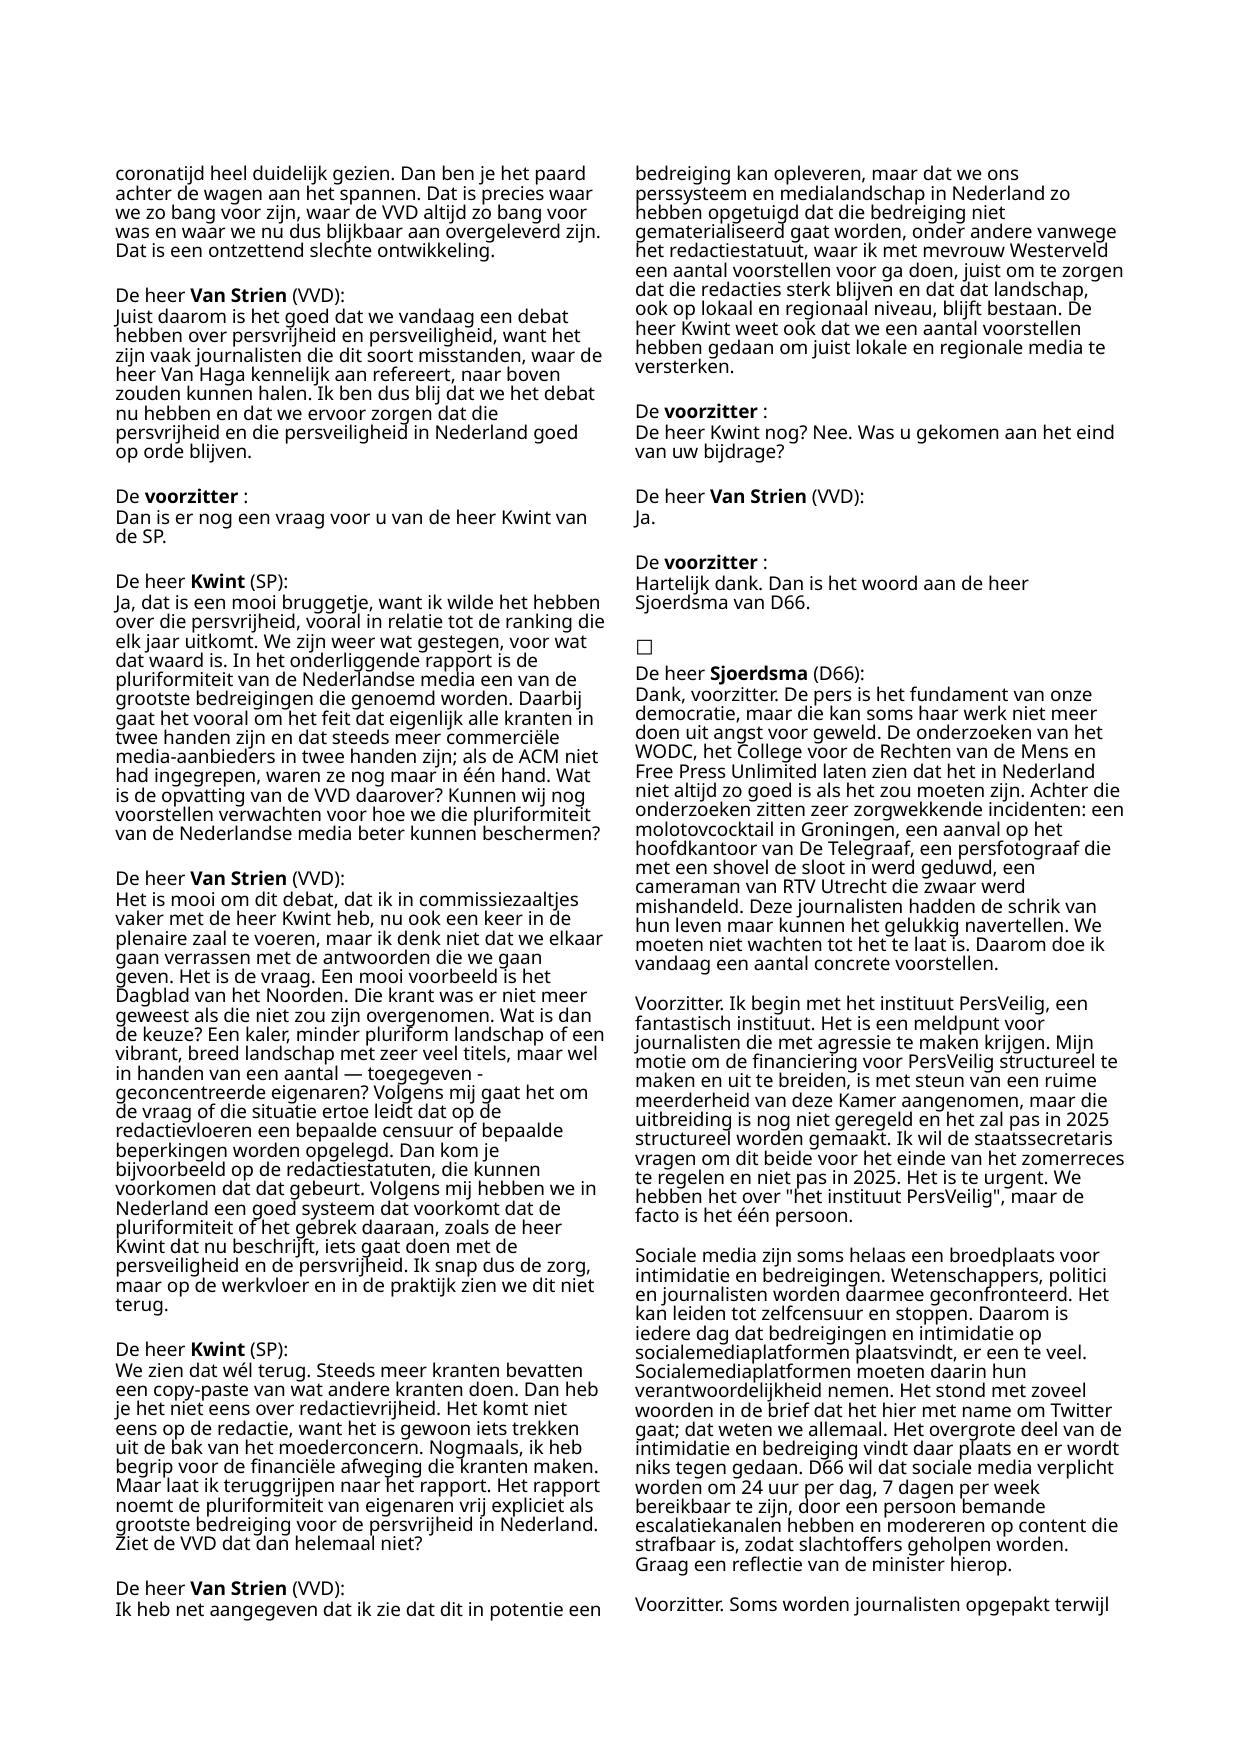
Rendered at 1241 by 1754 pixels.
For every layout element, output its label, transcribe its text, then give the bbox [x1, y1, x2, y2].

text Ja. [635, 509, 1125, 528]
text Voorzitter. Ik begin met het instituut PersVeilig, een fantastisch instituut. Het is een meldpunt voor journalisten die met agressie te maken krijgen. Mijn motie om de financiering voor PersVeilig structureel te maken en uit te breiden, is met steun van een ruime meerderheid van deze Kamer aangenomen, maar die uitbreiding is nog niet geregeld en het zal pas in 2025 structureel worden gemaakt. Ik wil de staatssecretaris vragen om dit beide voor het einde van het zomerreces te regelen en niet pas in 2025. Het is te urgent. We hebben het over "het instituut PersVeilig", maar de facto is het één persoon. [635, 995, 1125, 1227]
text Sociale media zijn soms helaas een broedplaats voor intimidatie en bedreigingen. Wetenschappers, politici en journalisten worden daarmee geconfronteerd. Het kan leiden tot zelfcensuur en stoppen. Daarom is iedere dag dat bedreigingen en intimidatie op socialemediaplatformen plaatsvindt, er een te veel. Socialemediaplatformen moeten daarin hun verantwoordelijkheid nemen. Het stond met zoveel woorden in de brief dat het hier met name om Twitter gaat; dat weten we allemaal. Het overgrote deel van de intimidatie en bedreiging vindt daar plaats en er wordt niks tegen gedaan. D66 wil dat sociale media verplicht worden om 24 uur per dag, 7 dagen per week bereikbaar te zijn, door een persoon bemande escalatiekanalen hebben en modereren op content die strafbaar is, zodat slachtoffers geholpen worden. Graag een reflectie van de minister hierop. [635, 1247, 1125, 1575]
text De heer Van Strien (VVD): [115, 865, 605, 891]
text De heer Kwint nog? Nee. Was u gekomen aan het eind van uw bijdrage? [635, 424, 1125, 462]
text Ja, dat is een mooi bruggetje, want ik wilde het hebben over die persvrijheid, vooral in relatie tot de ranking die elk jaar uitkomt. We zijn weer wat gestegen, voor wat dat waard is. In het onderliggende rapport is de pluriformiteit van de Nederlandse media een van de grootste bedreigingen die genoemd worden. Daarbij gaat het vooral om het feit dat eigenlijk alle kranten in twee handen zijn en dat steeds meer commerciële media-aanbieders in twee handen zijn; als de ACM niet had ingegrepen, waren ze nog maar in één hand. Wat is de opvatting van de VVD daarover? Kunnen wij nog voorstellen verwachten voor hoe we die pluriformiteit van de Nederlandse media beter kunnen beschermen? [115, 594, 605, 844]
text Ik heb net aangegeven dat ik zie dat dit in potentie een [115, 1601, 605, 1620]
text Voorzitter. Soms worden journalisten opgepakt terwijl [635, 1596, 1125, 1615]
text We zien dat wél terug. Steeds meer kranten bevatten een copy-paste van wat andere kranten doen. Dan heb je het niet eens over redactievrijheid. Het komt niet eens op de redactie, want het is gewoon iets trekken uit de bak van het moederconcern. Nogmaals, ik heb begrip voor de financiële afweging die kranten maken. Maar laat ik teruggrijpen naar het rapport. Het rapport noemt de pluriformiteit van eigenaren vrij expliciet als grootste bedreiging voor de persvrijheid in Nederland. Ziet de VVD dat dan helemaal niet? [115, 1362, 605, 1554]
text Dank, voorzitter. De pers is het fundament van onze democratie, maar die kan soms haar werk niet meer doen uit angst voor geweld. De onderzoeken van het WODC, het College voor de Rechten van de Mens en Free Press Unlimited laten zien dat het in Nederland niet altijd zo goed is als het zou moeten zijn. Achter die onderzoeken zitten zeer zorgwekkende incidenten: een molotovcocktail in Groningen, een aanval op het hoofdkantoor van De Telegraaf, een persfotograaf die met een shovel de sloot in werd geduwd, een cameraman van RTV Utrecht die zwaar werd mishandeld. Deze journalisten hadden de schrik van hun leven maar kunnen het gelukkig navertellen. We moeten niet wachten tot het te laat is. Daarom doe ik vandaag een aantal concrete voorstellen. [635, 686, 1125, 975]
text De heer Kwint (SP): [115, 1336, 605, 1362]
text De heer Van Strien (VVD): [115, 1575, 605, 1601]
text De heer Van Strien (VVD): [115, 282, 605, 308]
text De voorzitter : [635, 549, 1125, 575]
text De voorzitter : [115, 483, 605, 509]
text Juist daarom is het goed dat we vandaag een debat hebben over persvrijheid en persveiligheid, want het zijn vaak journalisten die dit soort misstanden, waar de heer Van Haga kennelijk aan refereert, naar boven zouden kunnen halen. Ik ben dus blij dat we het debat nu hebben en dat we ervoor zorgen dat die persvrijheid en die persveiligheid in Nederland goed op orde blijven. [115, 308, 605, 462]
text Hartelijk dank. Dan is het woord aan de heer Sjoerdsma van D66. [635, 575, 1125, 613]
text De heer Kwint (SP): [115, 568, 605, 594]
text Het is mooi om dit debat, dat ik in commissiezaaltjes vaker met de heer Kwint heb, nu ook een keer in de plenaire zaal te voeren, maar ik denk niet dat we elkaar gaan verrassen met de antwoorden die we gaan geven. Het is de vraag. Een mooi voorbeeld is het Dagblad van het Noorden. Die krant was er niet meer geweest als die niet zou zijn overgenomen. Wat is dan de keuze? Een kaler, minder pluriform landschap of een vibrant, breed landschap met zeer veel titels, maar wel in handen van een aantal — toegegeven - geconcentreerde eigenaren? Volgens mij gaat het om de vraag of die situatie ertoe leidt dat op de redactievloeren een bepaalde censuur of bepaalde beperkingen worden opgelegd. Dan kom je bijvoorbeeld op de redactiestatuten, die kunnen voorkomen dat dat gebeurt. Volgens mij hebben we in Nederland een goed systeem dat voorkomt dat de pluriformiteit of het gebrek daaraan, zoals de heer Kwint dat nu beschrijft, iets gaat doen met de persveiligheid en de persvrijheid. Ik snap dus de zorg, maar op de werkvloer en in de praktijk zien we dit niet terug. [115, 891, 605, 1315]
text ⬜ [635, 634, 1125, 660]
text De voorzitter : [635, 398, 1125, 424]
text De heer Sjoerdsma (D66): [635, 660, 1125, 686]
text De heer Van Strien (VVD): [635, 483, 1125, 509]
text coronatijd heel duidelijk gezien. Dan ben je het paard achter de wagen aan het spannen. Dat is precies waar we zo bang voor zijn, waar de VVD altijd zo bang voor was en waar we nu dus blijkbaar aan overgeleverd zijn. Dat is een ontzettend slechte ontwikkeling. [115, 165, 605, 262]
text bedreiging kan opleveren, maar dat we ons perssysteem en medialandschap in Nederland zo hebben opgetuigd dat die bedreiging niet gematerialiseerd gaat worden, onder andere vanwege het redactiestatuut, waar ik met mevrouw Westerveld een aantal voorstellen voor ga doen, juist om te zorgen dat die redacties sterk blijven en dat dat landschap, ook op lokaal en regionaal niveau, blijft bestaan. De heer Kwint weet ook dat we een aantal voorstellen hebben gedaan om juist lokale en regionale media te versterken. [635, 165, 1125, 377]
text Dan is er nog een vraag voor u van de heer Kwint van de SP. [115, 509, 605, 547]
